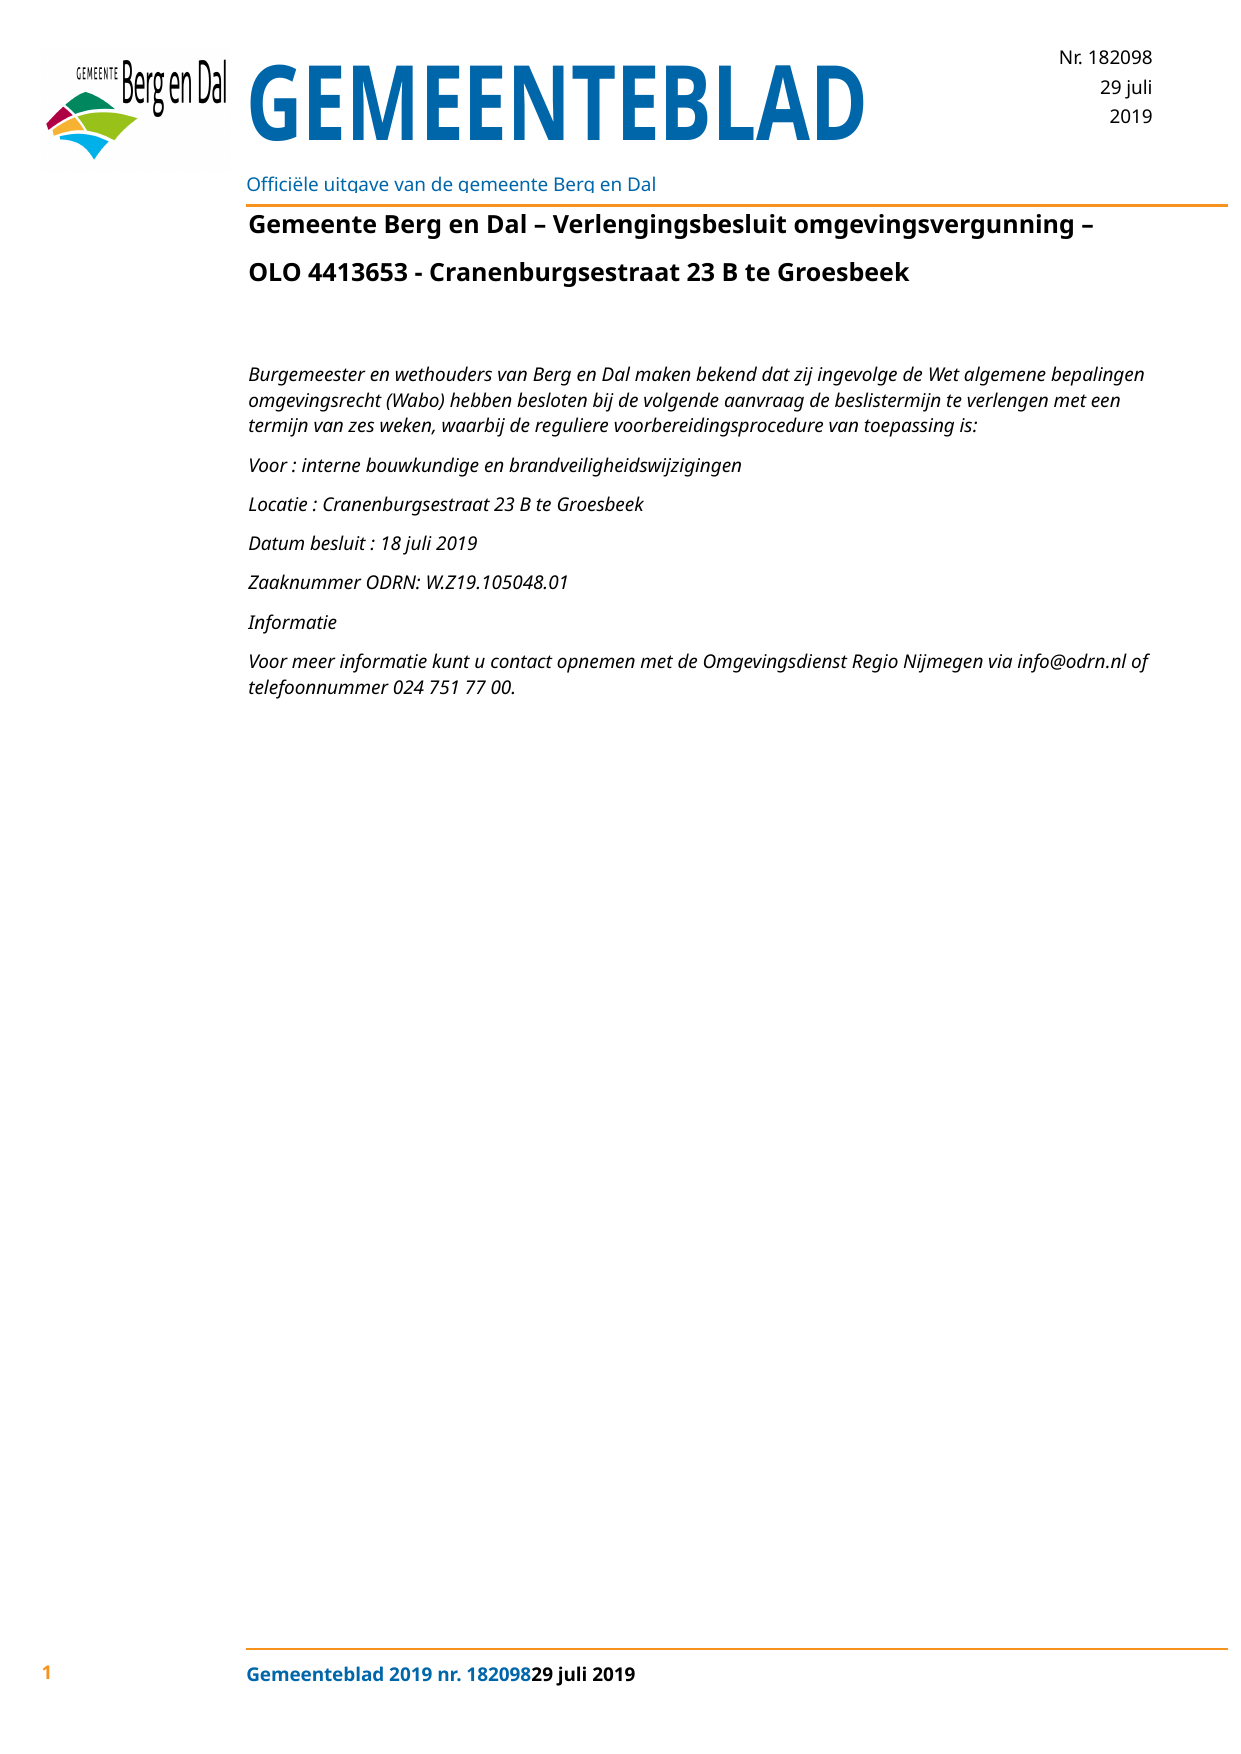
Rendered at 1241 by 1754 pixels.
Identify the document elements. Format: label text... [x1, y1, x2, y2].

text Locatie : Cranenburgsestraat 23 B te Groesbeek [248, 491, 1152, 517]
picture [41, 47, 231, 172]
text Zaaknummer ODRN: W.Z19.105048.01 [248, 569, 1152, 595]
text Gemeente Berg en Dal – Verlengingsbesluit omgevingsvergunning – OLO 4413653 - Cranenburgsestraat 23 B te Groesbeek [248, 207, 1152, 288]
text Informatie [248, 609, 1152, 634]
text Voor meer informatie kunt u contact opnemen met de Omgevingsdienst Regio Nijmegen via info@odrn.nl of telefoonnummer 024 751 77 00. [248, 648, 1152, 699]
text Datum besluit : 18 juli 2019 [248, 530, 1152, 556]
text Burgemeester en wethouders van Berg en Dal maken bekend dat zij ingevolge de Wet algemene bepalingen omgevingsrecht (Wabo) hebben besloten bij de volgende aanvraag de beslistermijn te verlengen met een termijn van zes weken, waarbij de reguliere voorbereidingsprocedure van toepassing is: [248, 361, 1152, 438]
text Voor : interne bouwkundige en brandveiligheidswijzigingen [248, 452, 1152, 477]
